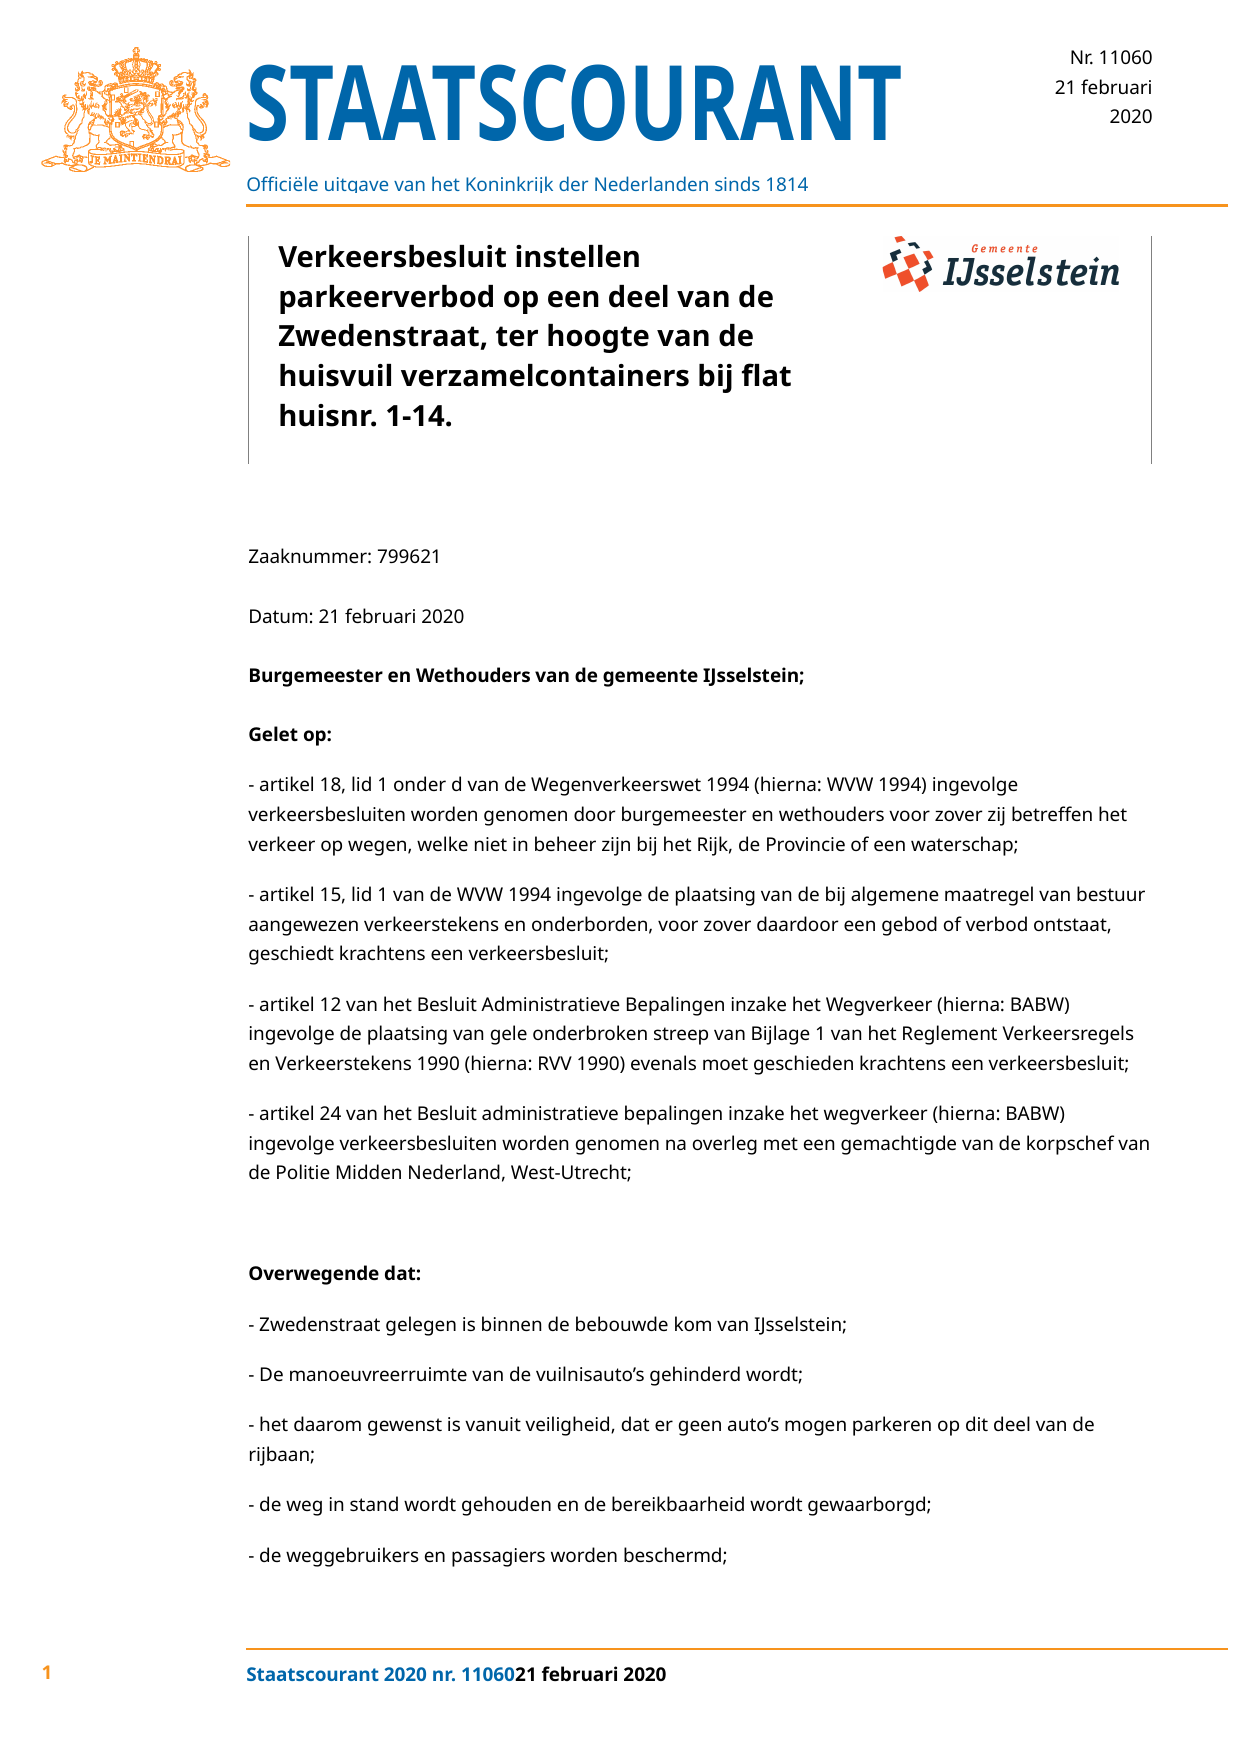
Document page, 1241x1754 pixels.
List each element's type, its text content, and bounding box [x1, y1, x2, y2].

text Overwegende dat: [248, 1260, 1152, 1286]
text - Zwedenstraat gelegen is binnen de bebouwde kom van IJsselstein; [248, 1311, 1152, 1336]
text Gelet op: [248, 721, 1152, 747]
text - artikel 18, lid 1 onder d van de Wegenverkeerswet 1994 (hierna: WVW 1994) ingevolge verkeersbesluiten worden genomen door burgemeester en wethouders voor zover zij betreffen het verkeer op wegen, welke niet in beheer zijn bij het Rijk, de Provincie of een waterschap; [248, 772, 1152, 856]
text - de weg in stand wordt gehouden en de bereikbaarheid wordt gewaarborgd; [248, 1492, 1152, 1517]
text Zaaknummer: 799621 [248, 544, 1152, 569]
table_header [850, 236, 1151, 464]
text - artikel 12 van het Besluit Administratieve Bepalingen inzake het Wegverkeer (hierna: BABW) ingevolge de plaatsing van gele onderbroken streep van Bijlage 1 van het Reglement Verkeersregels en Verkeerstekens 1990 (hierna: RVV 1990) evenals moet geschieden krachtens een verkeersbesluit; [248, 991, 1152, 1076]
text - artikel 24 van het Besluit administratieve bepalingen inzake het wegverkeer (hierna: BABW) ingevolge verkeersbesluiten worden genomen na overleg met een gemachtigde van de korpschef van de Politie Midden Nederland, West-Utrecht; [248, 1100, 1152, 1185]
text - het daarom gewenst is vanuit veiligheid, dat er geen auto’s mogen parkeren op dit deel van de rijbaan; [248, 1412, 1152, 1467]
text - de weggebruikers en passagiers worden beschermd; [248, 1542, 1152, 1568]
text - artikel 15, lid 1 van de WVW 1994 ingevolge de plaatsing van de bij algemene maatregel van bestuur aangewezen verkeerstekens en onderborden, voor zover daardoor een gebod of verbod ontstaat, geschiedt krachtens een verkeersbesluit; [248, 881, 1152, 966]
text Datum: 21 februari 2020 [248, 603, 1152, 628]
picture [41, 47, 231, 172]
picture [882, 236, 1119, 292]
text - De manoeuvreerruimte van de vuilnisauto’s gehinderd wordt; [248, 1361, 1152, 1387]
table_header Verkeersbesluit instellen parkeerverbod op een deel van de Zwedenstraat, ter hoogte van de huisvuil verzamelcontainers bij flat huisnr. 1-14. [249, 236, 850, 464]
text Burgemeester en Wethouders van de gemeente IJsselstein; [248, 662, 1152, 688]
